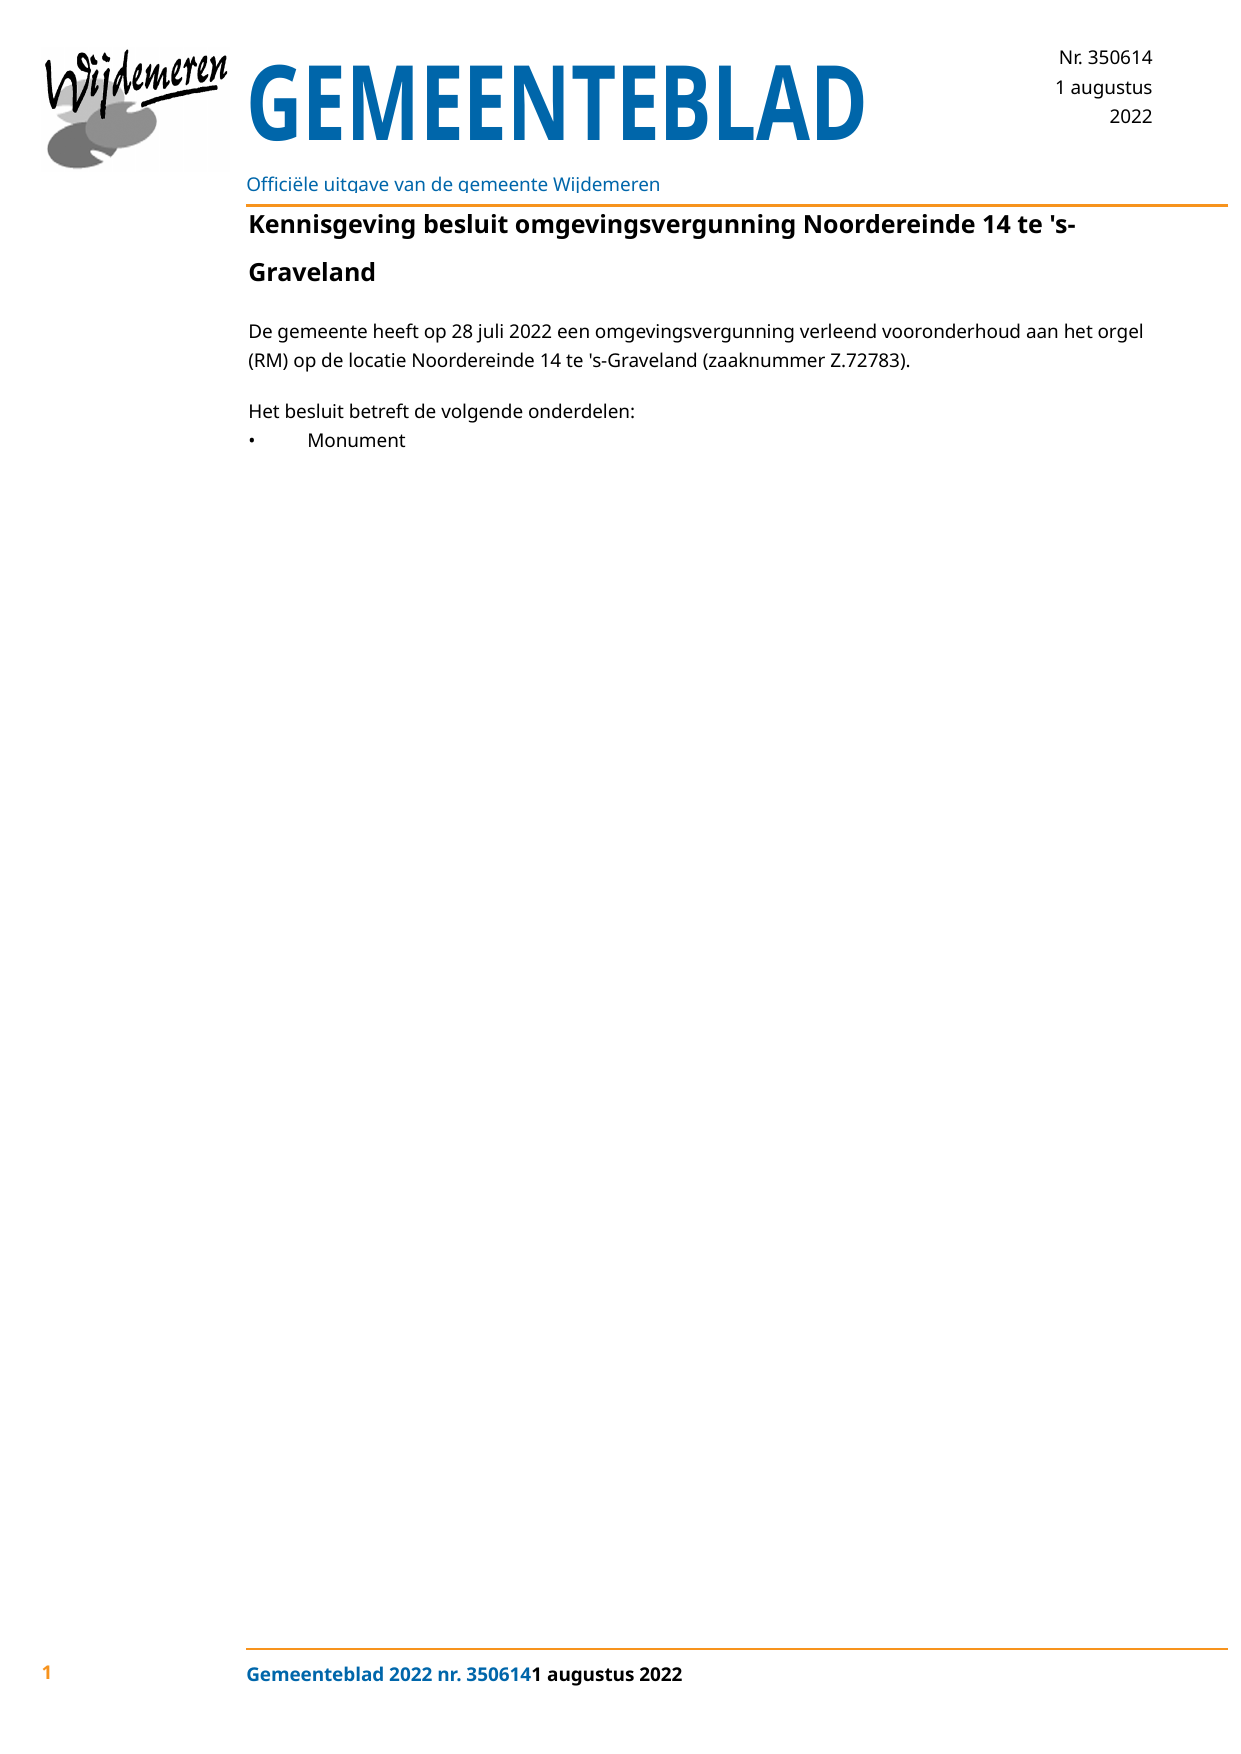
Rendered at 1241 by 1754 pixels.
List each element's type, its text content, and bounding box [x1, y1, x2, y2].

text De gemeente heeft op 28 juli 2022 een omgevingsvergunning verleend vooronderhoud aan het orgel (RM) op de locatie Noordereinde 14 te 's-Graveland (zaaknummer Z.72783). [248, 318, 1152, 373]
text Het besluit betreft de volgende onderdelen: [248, 398, 1152, 424]
list Monument [248, 427, 1152, 453]
picture [41, 47, 231, 172]
text Kennisgeving besluit omgevingsvergunning Noordereinde 14 te 's-Graveland [248, 207, 1152, 288]
